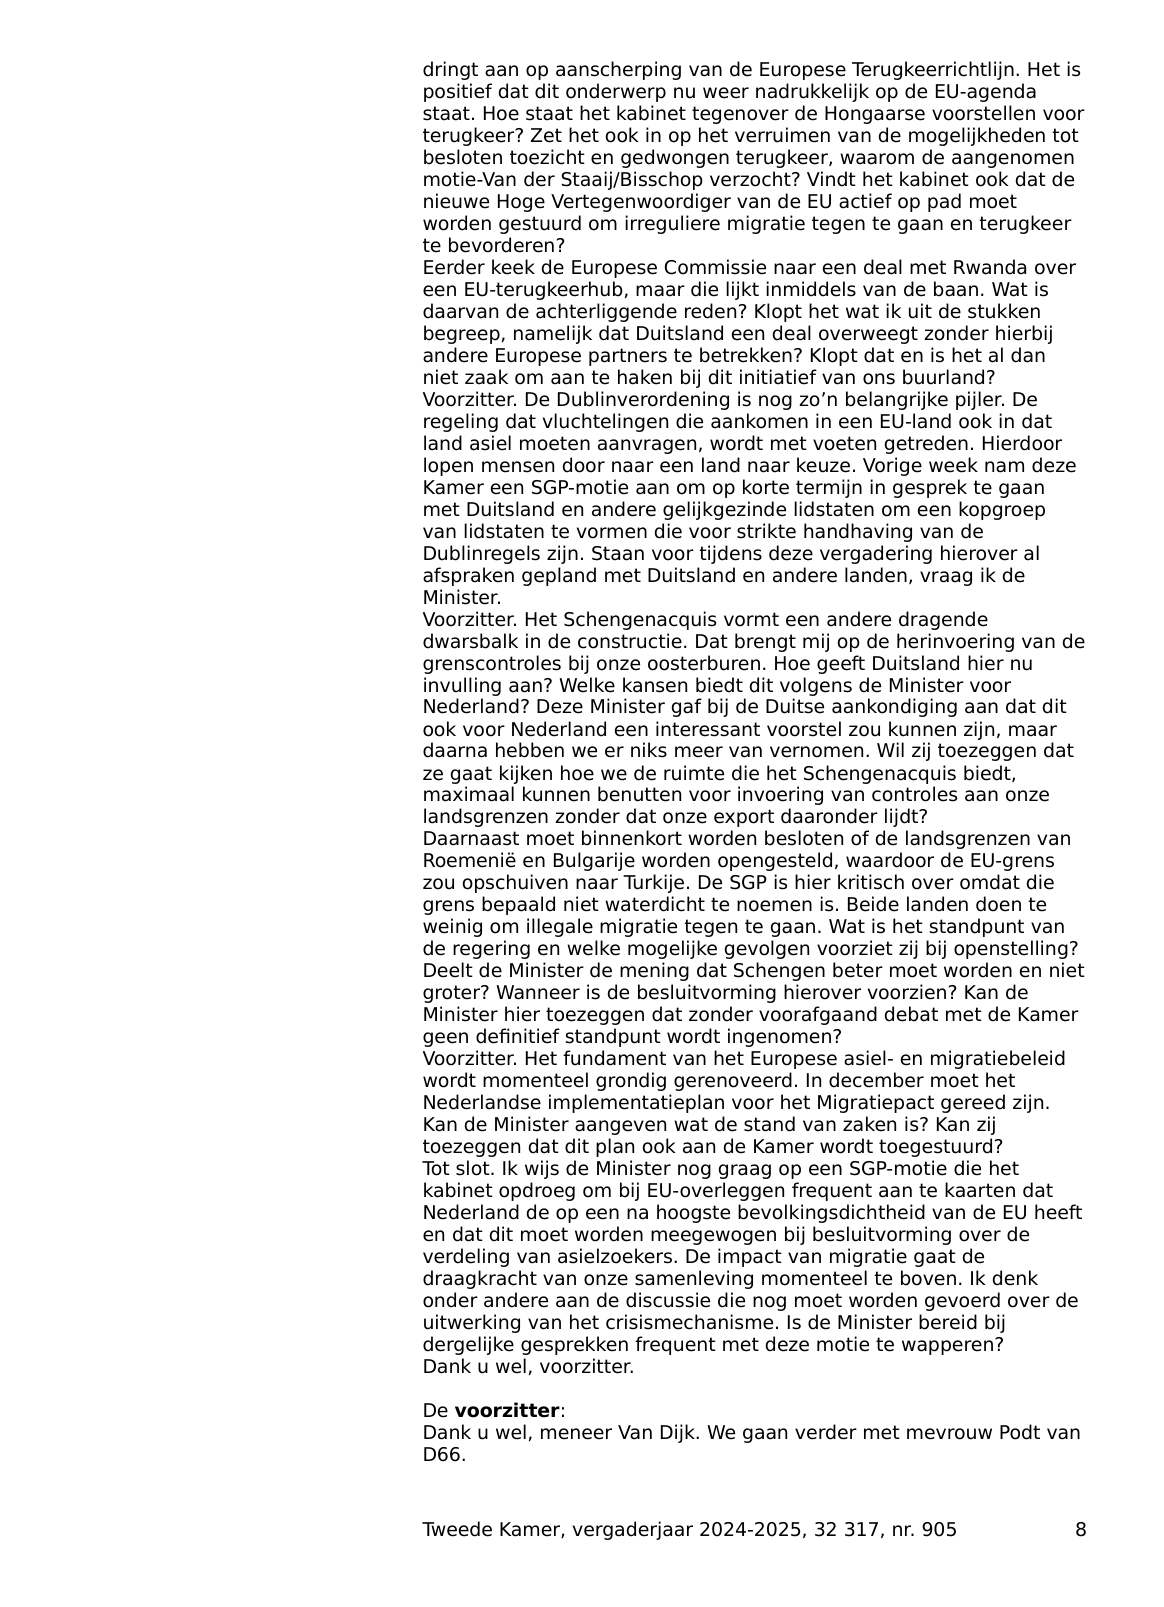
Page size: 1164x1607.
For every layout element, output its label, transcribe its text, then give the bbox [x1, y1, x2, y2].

text Tot slot. Ik wijs de Minister nog graag op een SGP-motie die het kabinet opdroeg om bij EU-overleggen frequent aan te kaarten dat Nederland de op een na hoogste bevolkingsdichtheid van de EU heeft en dat dit moet worden meegewogen bij besluitvorming over de verdeling van asielzoekers. De impact van migratie gaat de draagkracht van onze samenleving momenteel te boven. Ik denk onder andere aan de discussie die nog moet worden gevoerd over de uitwerking van het crisismechanisme. Is de Minister bereid bij dergelijke gesprekken frequent met deze motie te wapperen? [422, 1158, 1087, 1356]
text Dank u wel, voorzitter. [422, 1356, 1087, 1378]
text Eerder keek de Europese Commissie naar een deal met Rwanda over een EU-terugkeerhub, maar die lijkt inmiddels van de baan. Wat is daarvan de achterliggende reden? Klopt het wat ik uit de stukken begreep, namelijk dat Duitsland een deal overweegt zonder hierbij andere Europese partners te betrekken? Klopt dat en is het al dan niet zaak om aan te haken bij dit initiatief van ons buurland? [422, 257, 1087, 389]
text De voorzitter: [422, 1400, 1087, 1422]
text Daarnaast moet binnenkort worden besloten of de landsgrenzen van Roemenië en Bulgarije worden opengesteld, waardoor de EU-grens zou opschuiven naar Turkije. De SGP is hier kritisch over omdat die grens bepaald niet waterdicht te noemen is. Beide landen doen te weinig om illegale migratie tegen te gaan. Wat is het standpunt van de regering en welke mogelijke gevolgen voorziet zij bij openstelling? Deelt de Minister de mening dat Schengen beter moet worden en niet groter? Wanneer is de besluitvorming hierover voorzien? Kan de Minister hier toezeggen dat zonder voorafgaand debat met de Kamer geen definitief standpunt wordt ingenomen? [422, 828, 1087, 1048]
text Voorzitter. De Dublinverordening is nog zo’n belangrijke pijler. De regeling dat vluchtelingen die aankomen in een EU-land ook in dat land asiel moeten aanvragen, wordt met voeten getreden. Hierdoor lopen mensen door naar een land naar keuze. Vorige week nam deze Kamer een SGP-motie aan om op korte termijn in gesprek te gaan met Duitsland en andere gelijkgezinde lidstaten om een kopgroep van lidstaten te vormen die voor strikte handhaving van de Dublinregels zijn. Staan voor tijdens deze vergadering hierover al afspraken gepland met Duitsland en andere landen, vraag ik de Minister. [422, 389, 1087, 608]
text Dank u wel, meneer Van Dijk. We gaan verder met mevrouw Podt van D66. [422, 1422, 1087, 1466]
text dringt aan op aanscherping van de Europese Terugkeerrichtlijn. Het is positief dat dit onderwerp nu weer nadrukkelijk op de EU-agenda staat. Hoe staat het kabinet tegenover de Hongaarse voorstellen voor terugkeer? Zet het ook in op het verruimen van de mogelijkheden tot besloten toezicht en gedwongen terugkeer, waarom de aangenomen motie-Van der Staaij/Bisschop verzocht? Vindt het kabinet ook dat de nieuwe Hoge Vertegenwoordiger van de EU actief op pad moet worden gestuurd om irreguliere migratie tegen te gaan en terugkeer te bevorderen? [422, 59, 1087, 257]
text Voorzitter. Het Schengenacquis vormt een andere dragende dwarsbalk in de constructie. Dat brengt mij op de herinvoering van de grenscontroles bij onze oosterburen. Hoe geeft Duitsland hier nu invulling aan? Welke kansen biedt dit volgens de Minister voor Nederland? Deze Minister gaf bij de Duitse aankondiging aan dat dit ook voor Nederland een interessant voorstel zou kunnen zijn, maar daarna hebben we er niks meer van vernomen. Wil zij toezeggen dat ze gaat kijken hoe we de ruimte die het Schengenacquis biedt, maximaal kunnen benutten voor invoering van controles aan onze landsgrenzen zonder dat onze export daaronder lijdt? [422, 608, 1087, 828]
text Voorzitter. Het fundament van het Europese asiel- en migratiebeleid wordt momenteel grondig gerenoveerd. In december moet het Nederlandse implementatieplan voor het Migratiepact gereed zijn. Kan de Minister aangeven wat de stand van zaken is? Kan zij toezeggen dat dit plan ook aan de Kamer wordt toegestuurd? [422, 1048, 1087, 1158]
